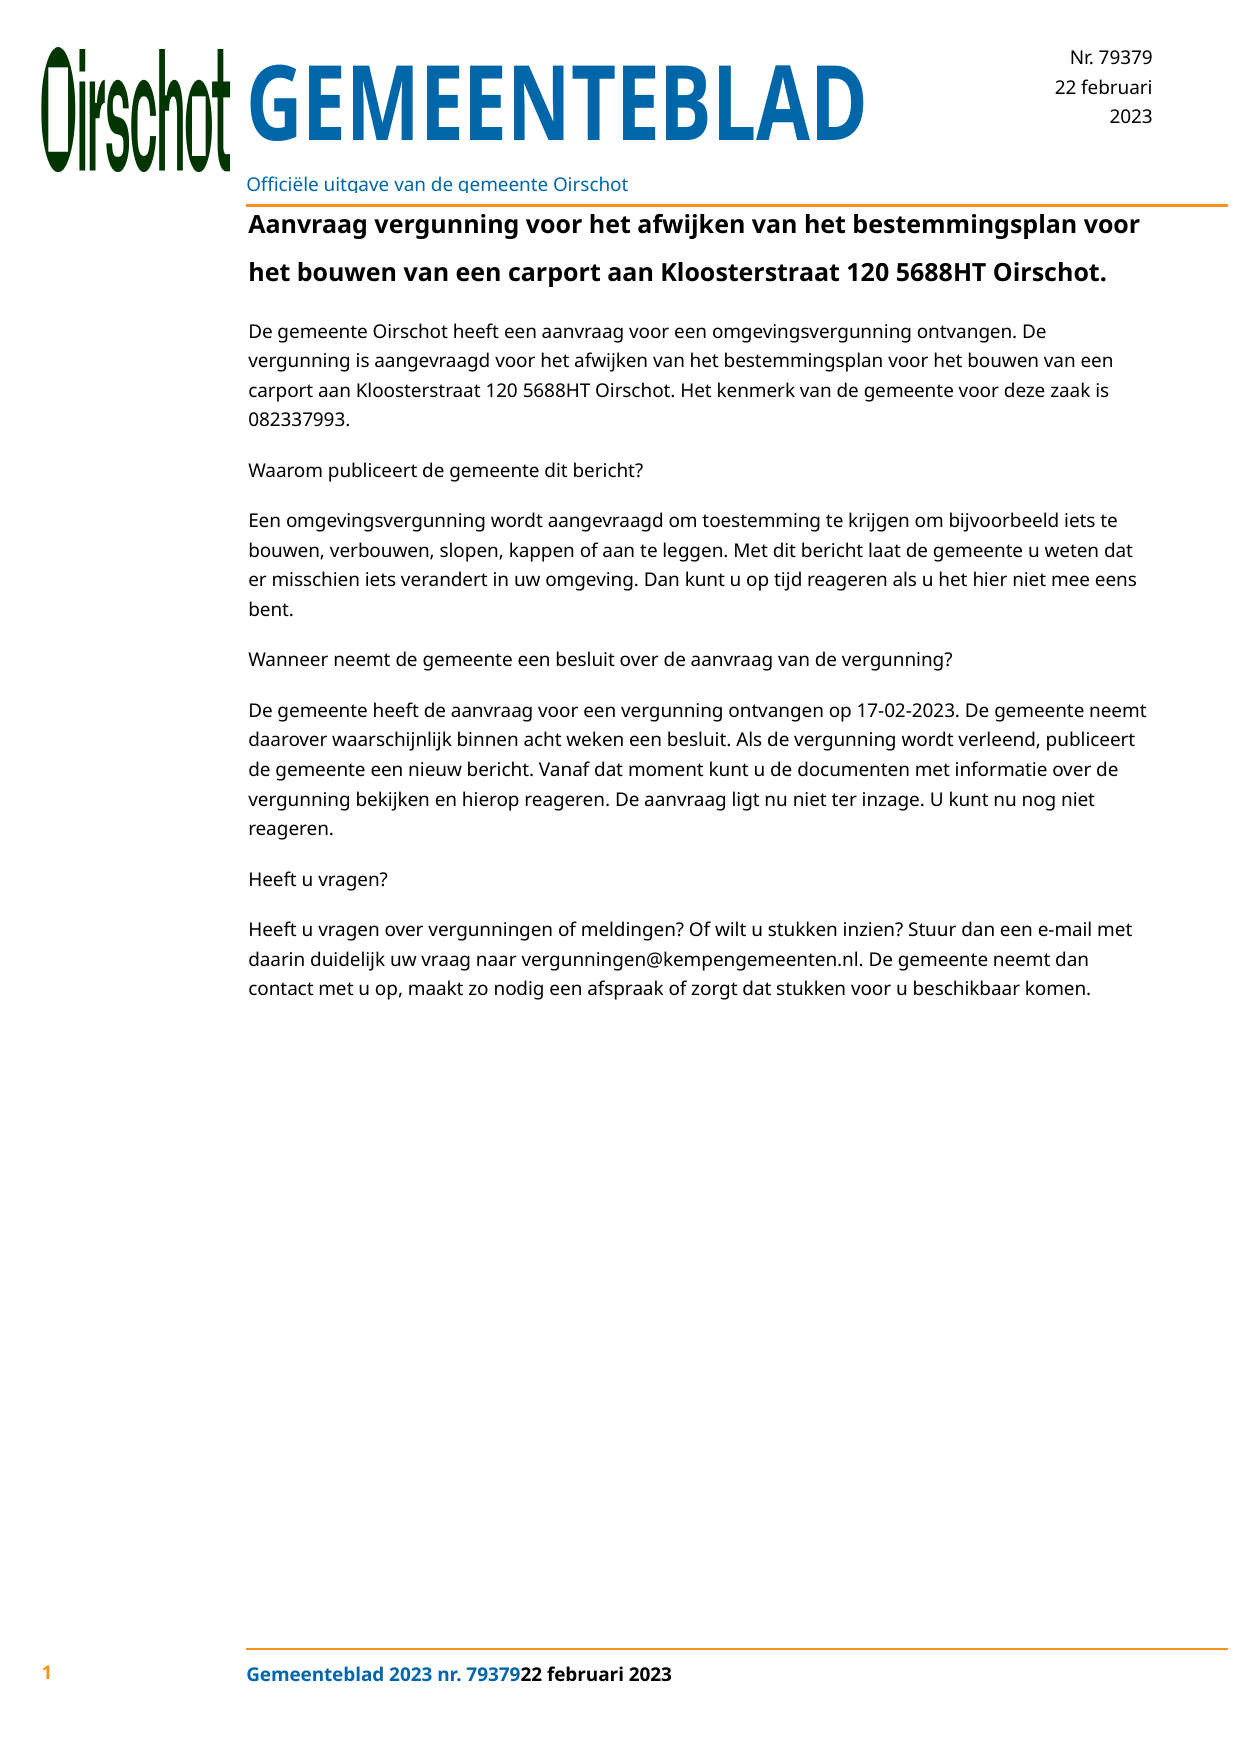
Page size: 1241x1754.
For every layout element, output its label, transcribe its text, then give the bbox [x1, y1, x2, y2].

text Wanneer neemt de gemeente een besluit over de aanvraag van de vergunning? [248, 647, 1152, 672]
text Heeft u vragen over vergunningen of meldingen? Of wilt u stukken inzien? Stuur dan een e-mail met daarin duidelijk uw vraag naar vergunningen@kempengemeenten.nl. De gemeente neemt dan contact met u op, maakt zo nodig een afspraak of zorgt dat stukken voor u beschikbaar komen. [248, 916, 1152, 1001]
text Aanvraag vergunning voor het afwijken van het bestemmingsplan voor het bouwen van een carport aan Kloosterstraat 120 5688HT Oirschot. [248, 207, 1152, 288]
text Heeft u vragen? [248, 866, 1152, 892]
text Een omgevingsvergunning wordt aangevraagd om toestemming te krijgen om bijvoorbeeld iets te bouwen, verbouwen, slopen, kappen of aan te leggen. Met dit bericht laat de gemeente u weten dat er misschien iets verandert in uw omgeving. Dan kunt u op tijd reageren als u het hier niet mee eens bent. [248, 507, 1152, 622]
picture [41, 47, 231, 172]
text De gemeente Oirschot heeft een aanvraag voor een omgevingsvergunning ontvangen. De vergunning is aangevraagd voor het afwijken van het bestemmingsplan voor het bouwen van een carport aan Kloosterstraat 120 5688HT Oirschot. Het kenmerk van de gemeente voor deze zaak is 082337993. [248, 318, 1152, 432]
text Waarom publiceert de gemeente dit bericht? [248, 457, 1152, 483]
text De gemeente heeft de aanvraag voor een vergunning ontvangen op 17-02-2023. De gemeente neemt daarover waarschijnlijk binnen acht weken een besluit. Als de vergunning wordt verleend, publiceert de gemeente een nieuw bericht. Vanaf dat moment kunt u de documenten met informatie over de vergunning bekijken en hierop reageren. De aanvraag ligt nu niet ter inzage. U kunt nu nog niet reageren. [248, 697, 1152, 841]
